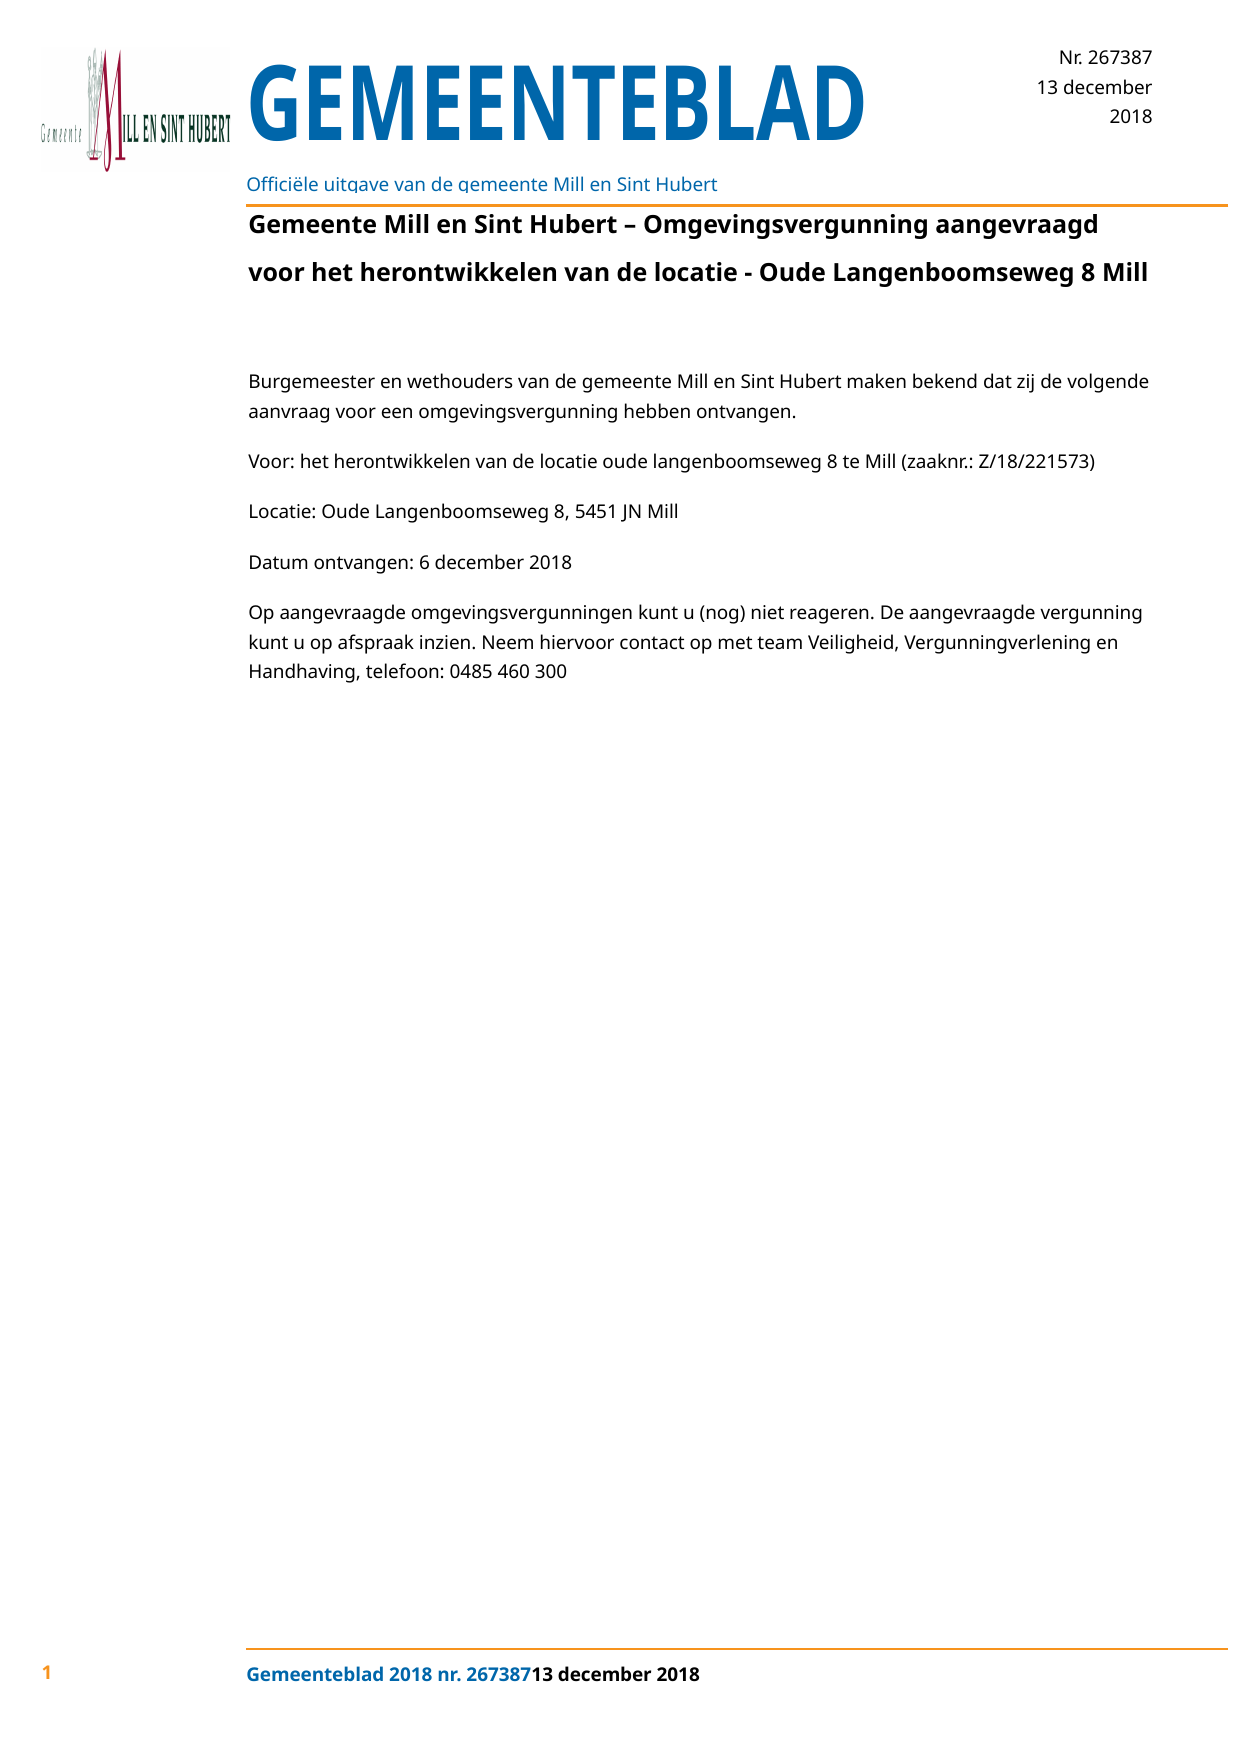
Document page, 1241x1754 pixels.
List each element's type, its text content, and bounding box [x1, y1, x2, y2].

text Gemeente Mill en Sint Hubert – Omgevingsvergunning aangevraagd voor het herontwikkelen van de locatie - Oude Langenboomseweg 8 Mill [248, 207, 1152, 288]
text Burgemeester en wethouders van de gemeente Mill en Sint Hubert maken bekend dat zij de volgende aanvraag voor een omgevingsvergunning hebben ontvangen. [248, 368, 1152, 424]
text Locatie: Oude Langenboomseweg 8, 5451 JN Mill [248, 499, 1152, 524]
picture [41, 47, 231, 172]
text Datum ontvangen: 6 december 2018 [248, 549, 1152, 575]
text Voor: het herontwikkelen van de locatie oude langenboomseweg 8 te Mill (zaaknr.: Z/18/221573) [248, 448, 1152, 474]
text Op aangevraagde omgevingsvergunningen kunt u (nog) niet reageren. De aangevraagde vergunning kunt u op afspraak inzien. Neem hiervoor contact op met team Veiligheid, Vergunningverlening en Handhaving, telefoon: 0485 460 300 [248, 599, 1152, 684]
